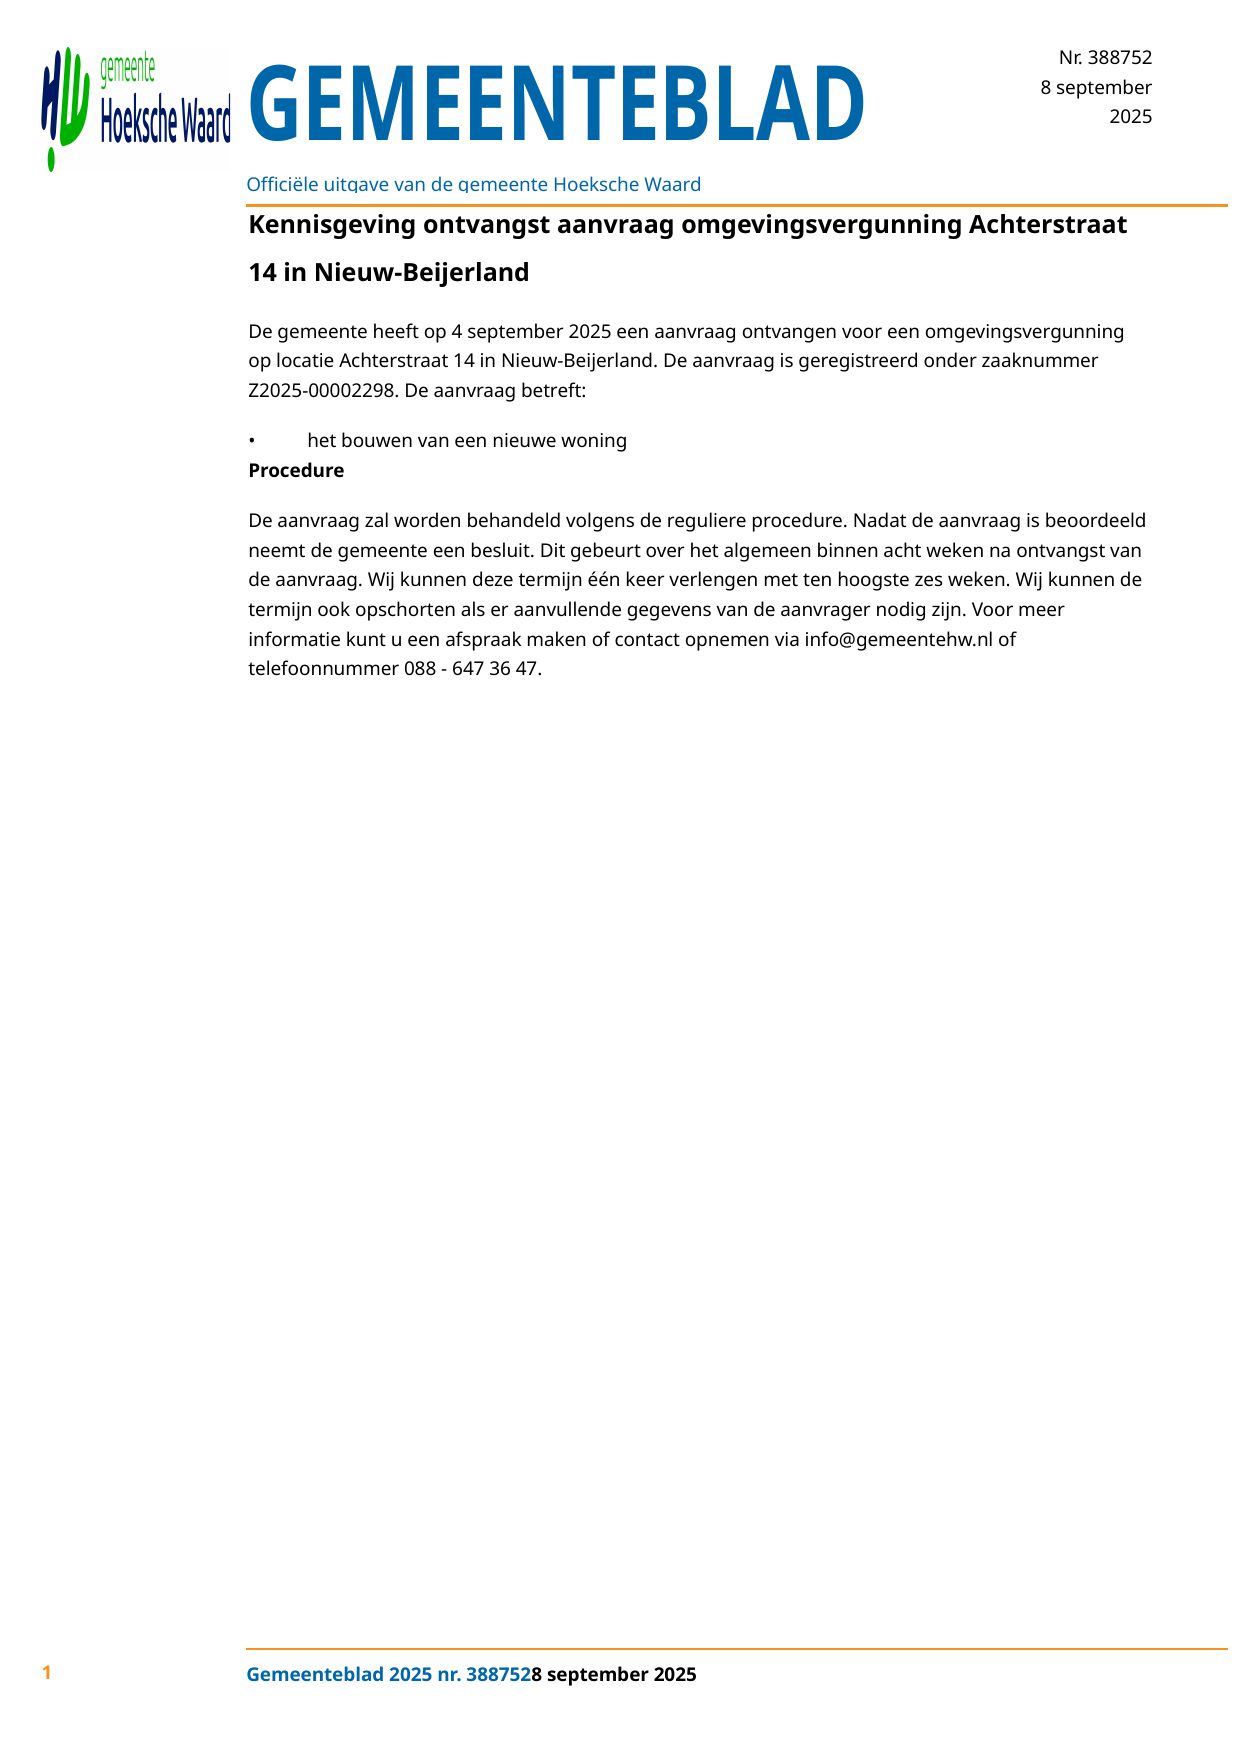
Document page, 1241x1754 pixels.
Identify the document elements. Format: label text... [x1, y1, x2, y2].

text Kennisgeving ontvangst aanvraag omgevingsvergunning Achterstraat 14 in Nieuw-Beijerland [248, 207, 1152, 288]
list het bouwen van een nieuwe woning [248, 427, 1152, 453]
text De gemeente heeft op 4 september 2025 een aanvraag ontvangen voor een omgevingsvergunning op locatie Achterstraat 14 in Nieuw-Beijerland. De aanvraag is geregistreerd onder zaaknummer Z2025-00002298. De aanvraag betreft: [248, 318, 1152, 403]
text De aanvraag zal worden behandeld volgens de reguliere procedure. Nadat de aanvraag is beoordeeld neemt de gemeente een besluit. Dit gebeurt over het algemeen binnen acht weken na ontvangst van de aanvraag. Wij kunnen deze termijn één keer verlengen met ten hoogste zes weken. Wij kunnen de termijn ook opschorten als er aanvullende gegevens van de aanvrager nodig zijn. Voor meer informatie kunt u een afspraak maken of contact opnemen via info@gemeentehw.nl of telefoonnummer 088 - 647 36 47. [248, 507, 1152, 681]
text Procedure [248, 457, 1152, 483]
picture [41, 47, 231, 172]
